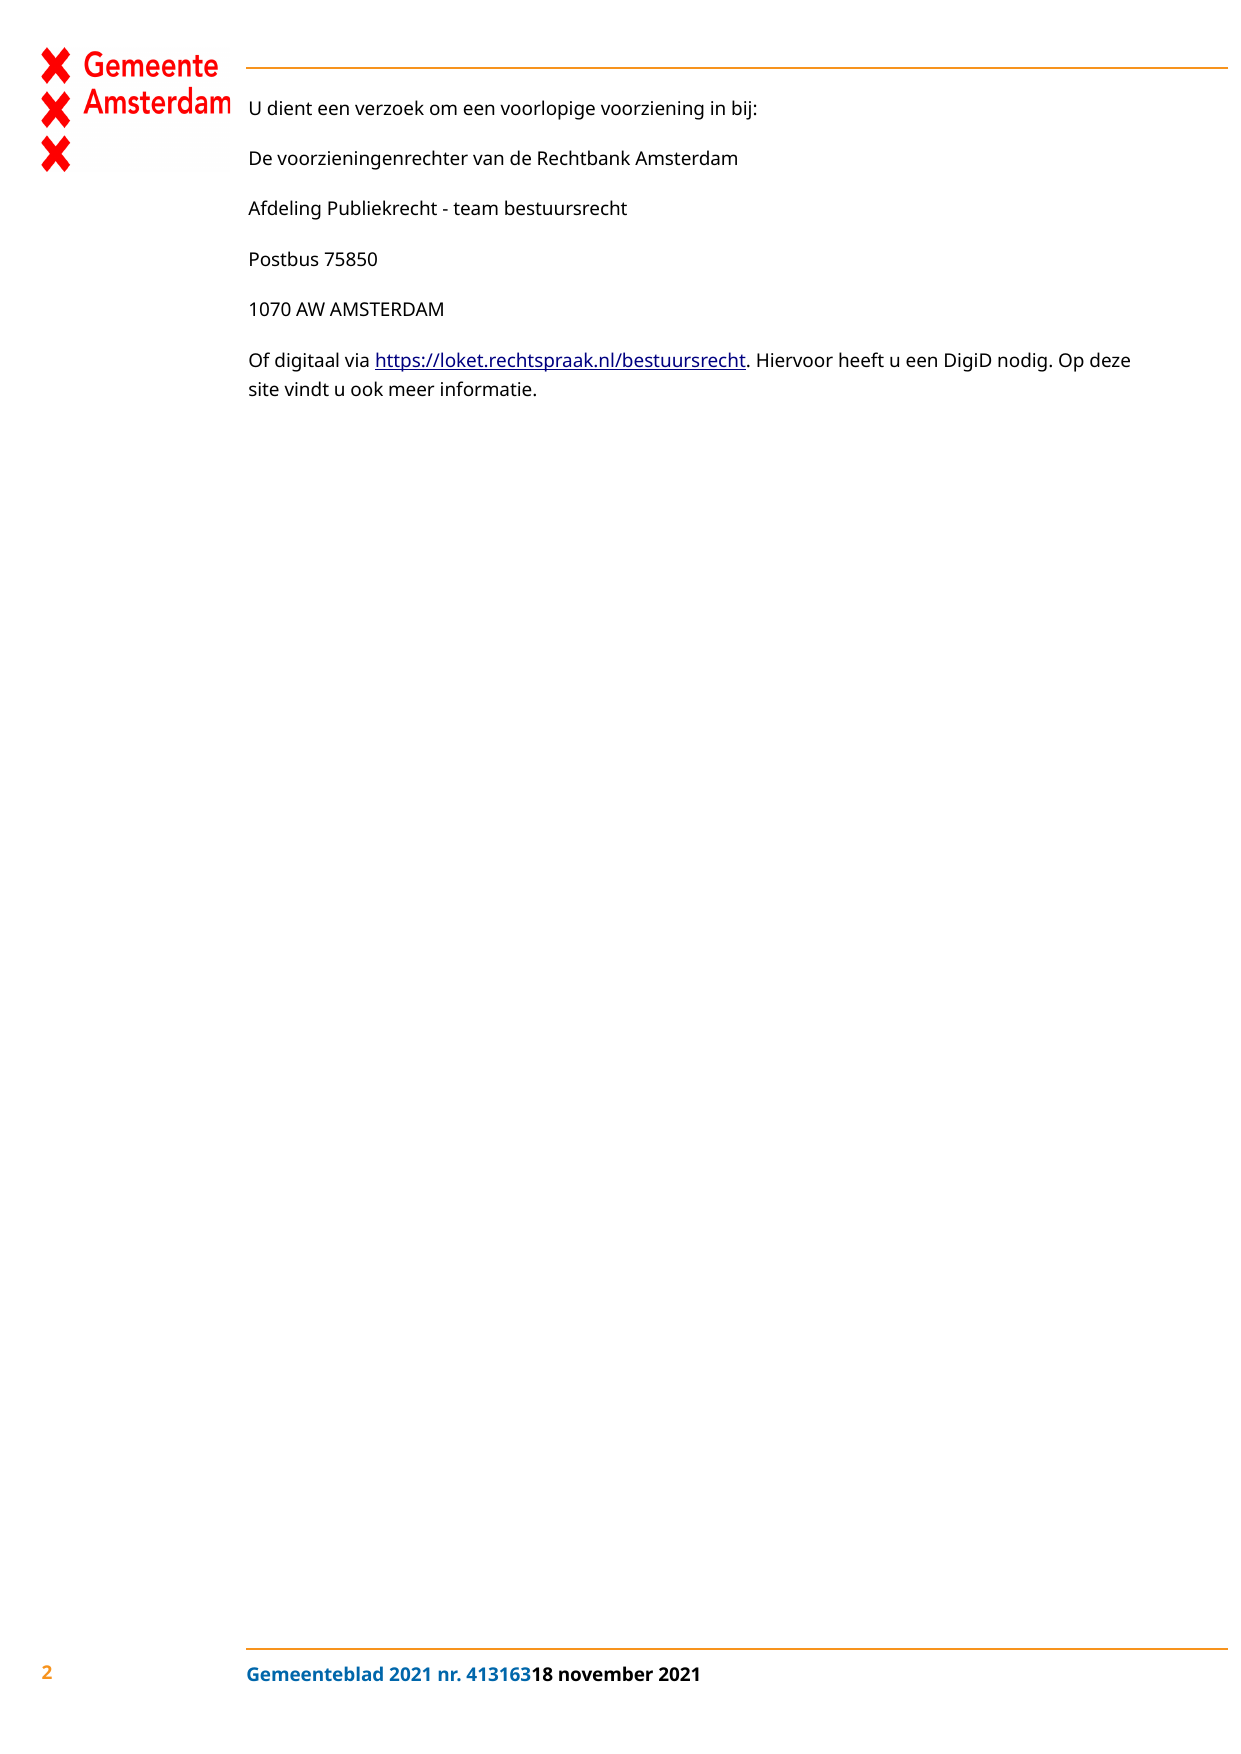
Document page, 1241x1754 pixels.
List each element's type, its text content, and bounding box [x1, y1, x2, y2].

text Afdeling Publiekrecht - team bestuursrecht [248, 196, 1152, 221]
text Postbus 75850 [248, 246, 1152, 272]
text Of digitaal via https://loket.rechtspraak.nl/bestuursrecht. Hiervoor heeft u een DigiD nodig. Op deze site vindt u ook meer informatie. [248, 347, 1152, 402]
text U dient een verzoek om een voorlopige voorziening in bij: [248, 95, 1152, 121]
text 1070 AW AMSTERDAM [248, 296, 1152, 322]
text De voorzieningenrechter van de Rechtbank Amsterdam [248, 145, 1152, 171]
picture [41, 47, 231, 172]
